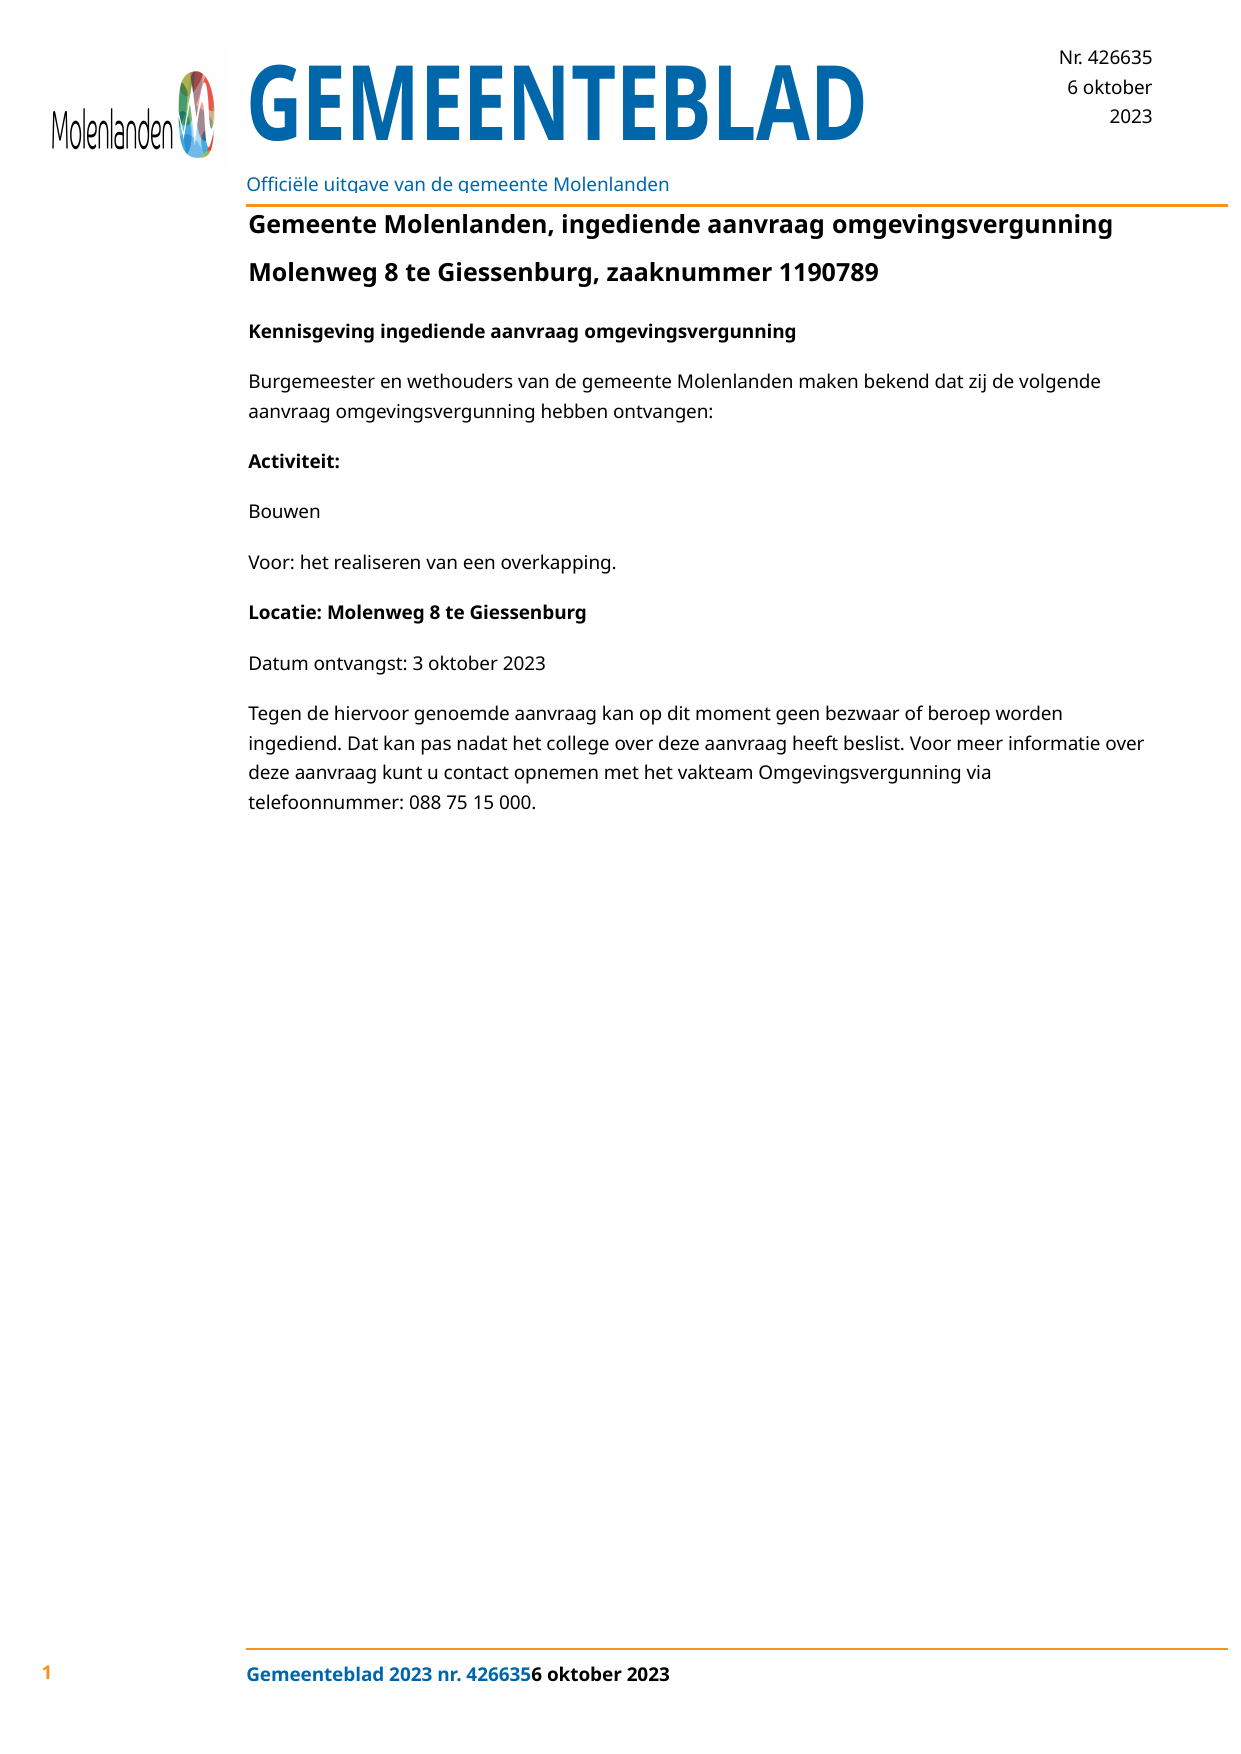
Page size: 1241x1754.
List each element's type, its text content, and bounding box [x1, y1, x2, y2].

text Datum ontvangst: 3 oktober 2023 [248, 650, 1152, 676]
text Tegen de hiervoor genoemde aanvraag kan op dit moment geen bezwaar of beroep worden ingediend. Dat kan pas nadat het college over deze aanvraag heeft beslist. Voor meer informatie over deze aanvraag kunt u contact opnemen met het vakteam Omgevingsvergunning via telefoonnummer: 088 75 15 000. [248, 700, 1152, 815]
picture [41, 47, 231, 172]
text Gemeente Molenlanden, ingediende aanvraag omgevingsvergunning Molenweg 8 te Giessenburg, zaaknummer 1190789 [248, 207, 1152, 288]
text Burgemeester en wethouders van de gemeente Molenlanden maken bekend dat zij de volgende aanvraag omgevingsvergunning hebben ontvangen: [248, 368, 1152, 424]
text Activiteit: [248, 448, 1152, 474]
text Bouwen [248, 499, 1152, 524]
text Locatie: Molenweg 8 te Giessenburg [248, 599, 1152, 625]
text Kennisgeving ingediende aanvraag omgevingsvergunning [248, 318, 1152, 344]
text Voor: het realiseren van een overkapping. [248, 549, 1152, 575]
